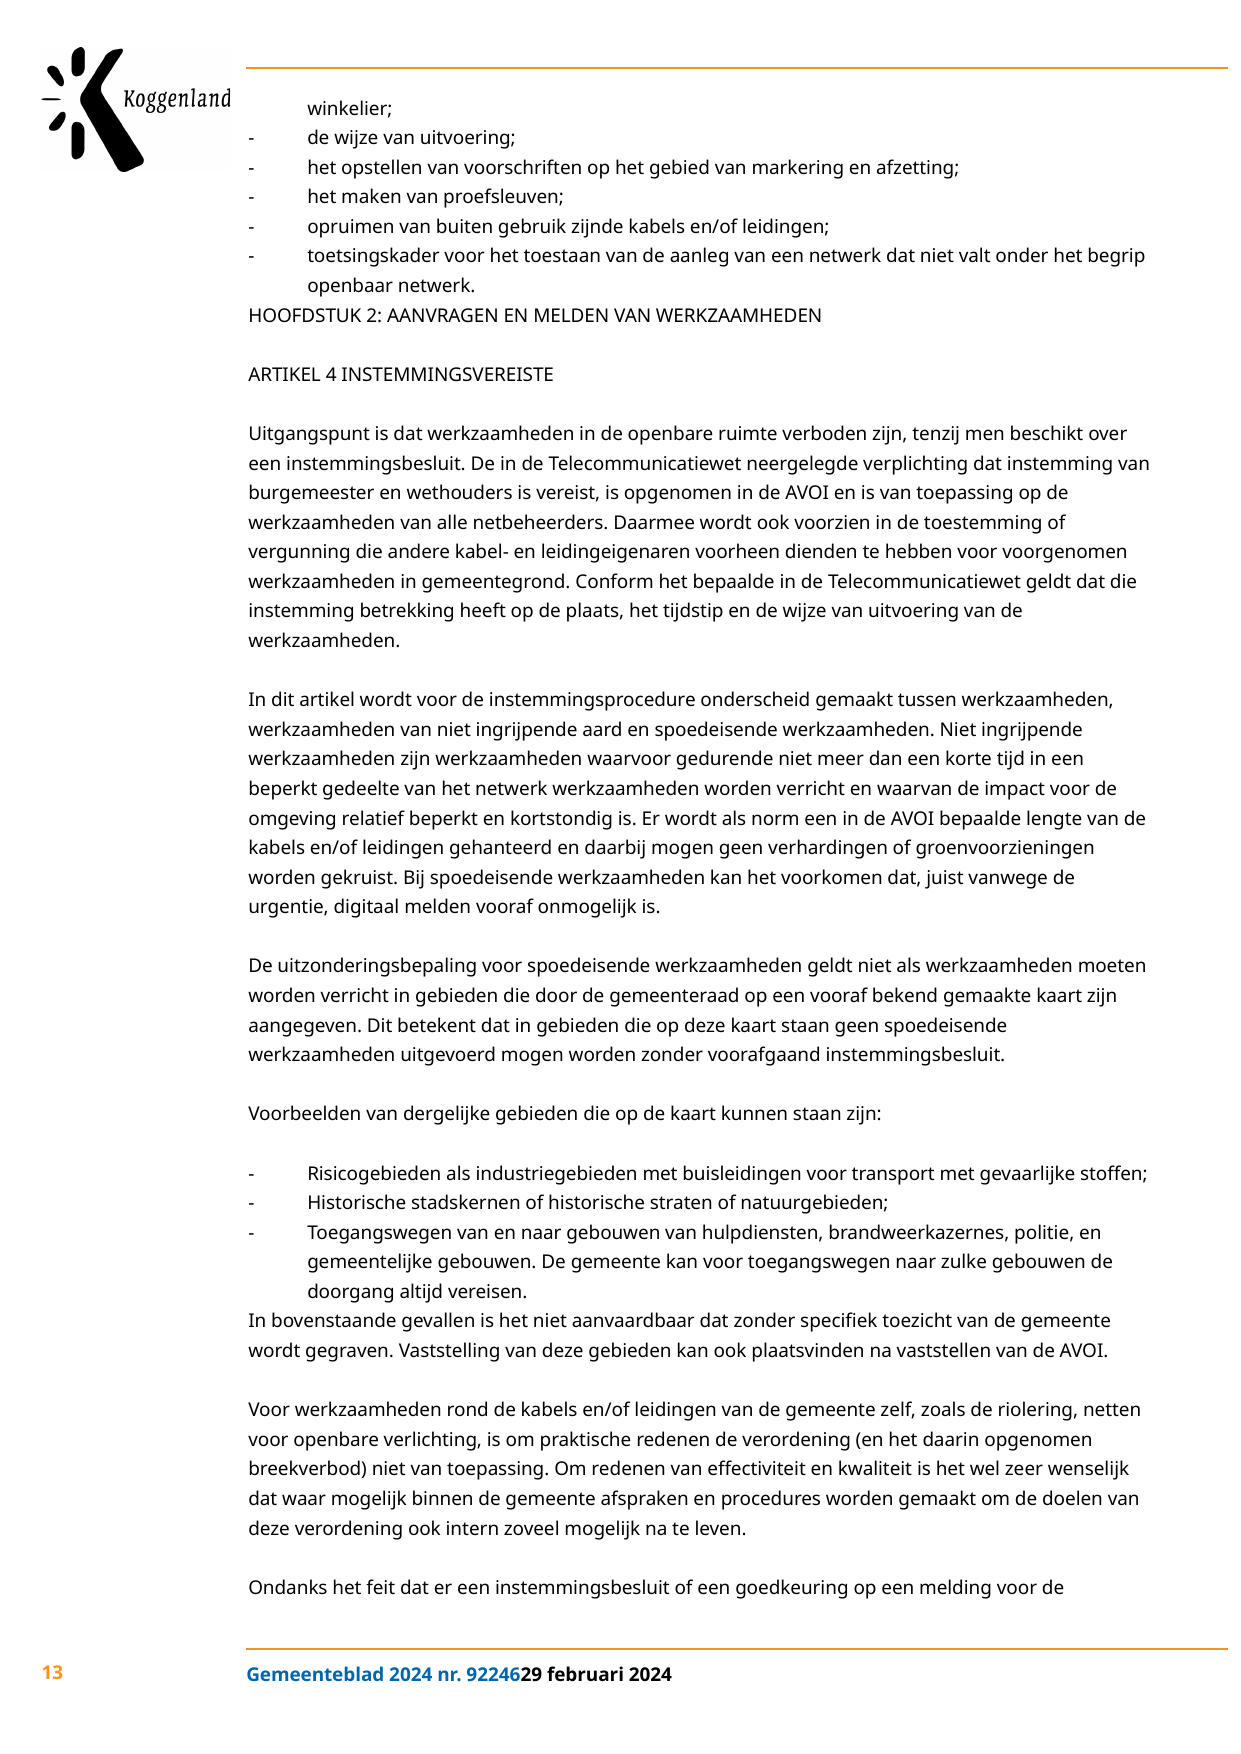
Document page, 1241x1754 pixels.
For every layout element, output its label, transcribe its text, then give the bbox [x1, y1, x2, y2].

text In bovenstaande gevallen is het niet aanvaardbaar dat zonder specifiek toezicht van de gemeente wordt gegraven. Vaststelling van deze gebieden kan ook plaatsvinden na vaststellen van de AVOI. [248, 1308, 1152, 1363]
list Toegangswegen van en naar gebouwen van hulpdiensten, brandweerkazernes, politie, en gemeentelijke gebouwen. De gemeente kan voor toegangswegen naar zulke gebouwen de doorgang altijd vereisen. [248, 1219, 1152, 1304]
list Risicogebieden als industriegebieden met buisleidingen voor transport met gevaarlijke stoffen; [248, 1160, 1152, 1186]
list toetsingskader voor het toestaan van de aanleg van een netwerk dat niet valt onder het begrip openbaar netwerk. [248, 243, 1152, 298]
text Voor werkzaamheden rond de kabels en/of leidingen van de gemeente zelf, zoals de riolering, netten voor openbare verlichting, is om praktische redenen de verordening (en het daarin opgenomen breekverbod) niet van toepassing. Om redenen van effectiviteit en kwaliteit is het wel zeer wenselijk dat waar mogelijk binnen de gemeente afspraken en procedures worden gemaakt om de doelen van deze verordening ook intern zoveel mogelijk na te leven. [248, 1396, 1152, 1541]
list het opstellen van voorschriften op het gebied van markering en afzetting; [248, 154, 1152, 180]
text HOOFDSTUK 2: AANVRAGEN EN MELDEN VAN WERKZAAMHEDEN [248, 302, 1152, 328]
text In dit artikel wordt voor de instemmingsprocedure onderscheid gemaakt tussen werkzaamheden, werkzaamheden van niet ingrijpende aard en spoedeisende werkzaamheden. Niet ingrijpende werkzaamheden zijn werkzaamheden waarvoor gedurende niet meer dan een korte tijd in een beperkt gedeelte van het netwerk werkzaamheden worden verricht en waarvan de impact voor de omgeving relatief beperkt en kortstondig is. Er wordt als norm een in de AVOI bepaalde lengte van de kabels en/of leidingen gehanteerd en daarbij mogen geen verhardingen of groenvoorzieningen worden gekruist. Bij spoedeisende werkzaamheden kan het voorkomen dat, juist vanwege de urgentie, digitaal melden vooraf onmogelijk is. [248, 686, 1152, 919]
text De uitzonderingsbepaling voor spoedeisende werkzaamheden geldt niet als werkzaamheden moeten worden verricht in gebieden die door de gemeenteraad op een vooraf bekend gemaakte kaart zijn aangegeven. Dit betekent dat in gebieden die op deze kaart staan geen spoedeisende werkzaamheden uitgevoerd mogen worden zonder voorafgaand instemmingsbesluit. [248, 953, 1152, 1067]
text ARTIKEL 4 INSTEMMINGSVEREISTE [248, 361, 1152, 387]
list Historische stadskernen of historische straten of natuurgebieden; [248, 1189, 1152, 1215]
picture [41, 47, 231, 172]
text Voorbeelden van dergelijke gebieden die op de kaart kunnen staan zijn: [248, 1101, 1152, 1126]
list het maken van proefsleuven; [248, 183, 1152, 209]
list de wijze van uitvoering; [248, 124, 1152, 150]
text Ondanks het feit dat er een instemmingsbesluit of een goedkeuring op een melding voor de [248, 1574, 1152, 1600]
text Uitgangspunt is dat werkzaamheden in de openbare ruimte verboden zijn, tenzij men beschikt over een instemmingsbesluit. De in de Telecommunicatiewet neergelegde verplichting dat instemming van burgemeester en wethouders is vereist, is opgenomen in de AVOI en is van toepassing op de werkzaamheden van alle netbeheerders. Daarmee wordt ook voorzien in de toestemming of vergunning die andere kabel- en leidingeigenaren voorheen dienden te hebben voor voorgenomen werkzaamheden in gemeentegrond. Conform het bepaalde in de Telecommunicatiewet geldt dat die instemming betrekking heeft op de plaats, het tijdstip en de wijze van uitvoering van de werkzaamheden. [248, 420, 1152, 653]
list winkelier; [248, 95, 1152, 121]
list opruimen van buiten gebruik zijnde kabels en/of leidingen; [248, 213, 1152, 239]
